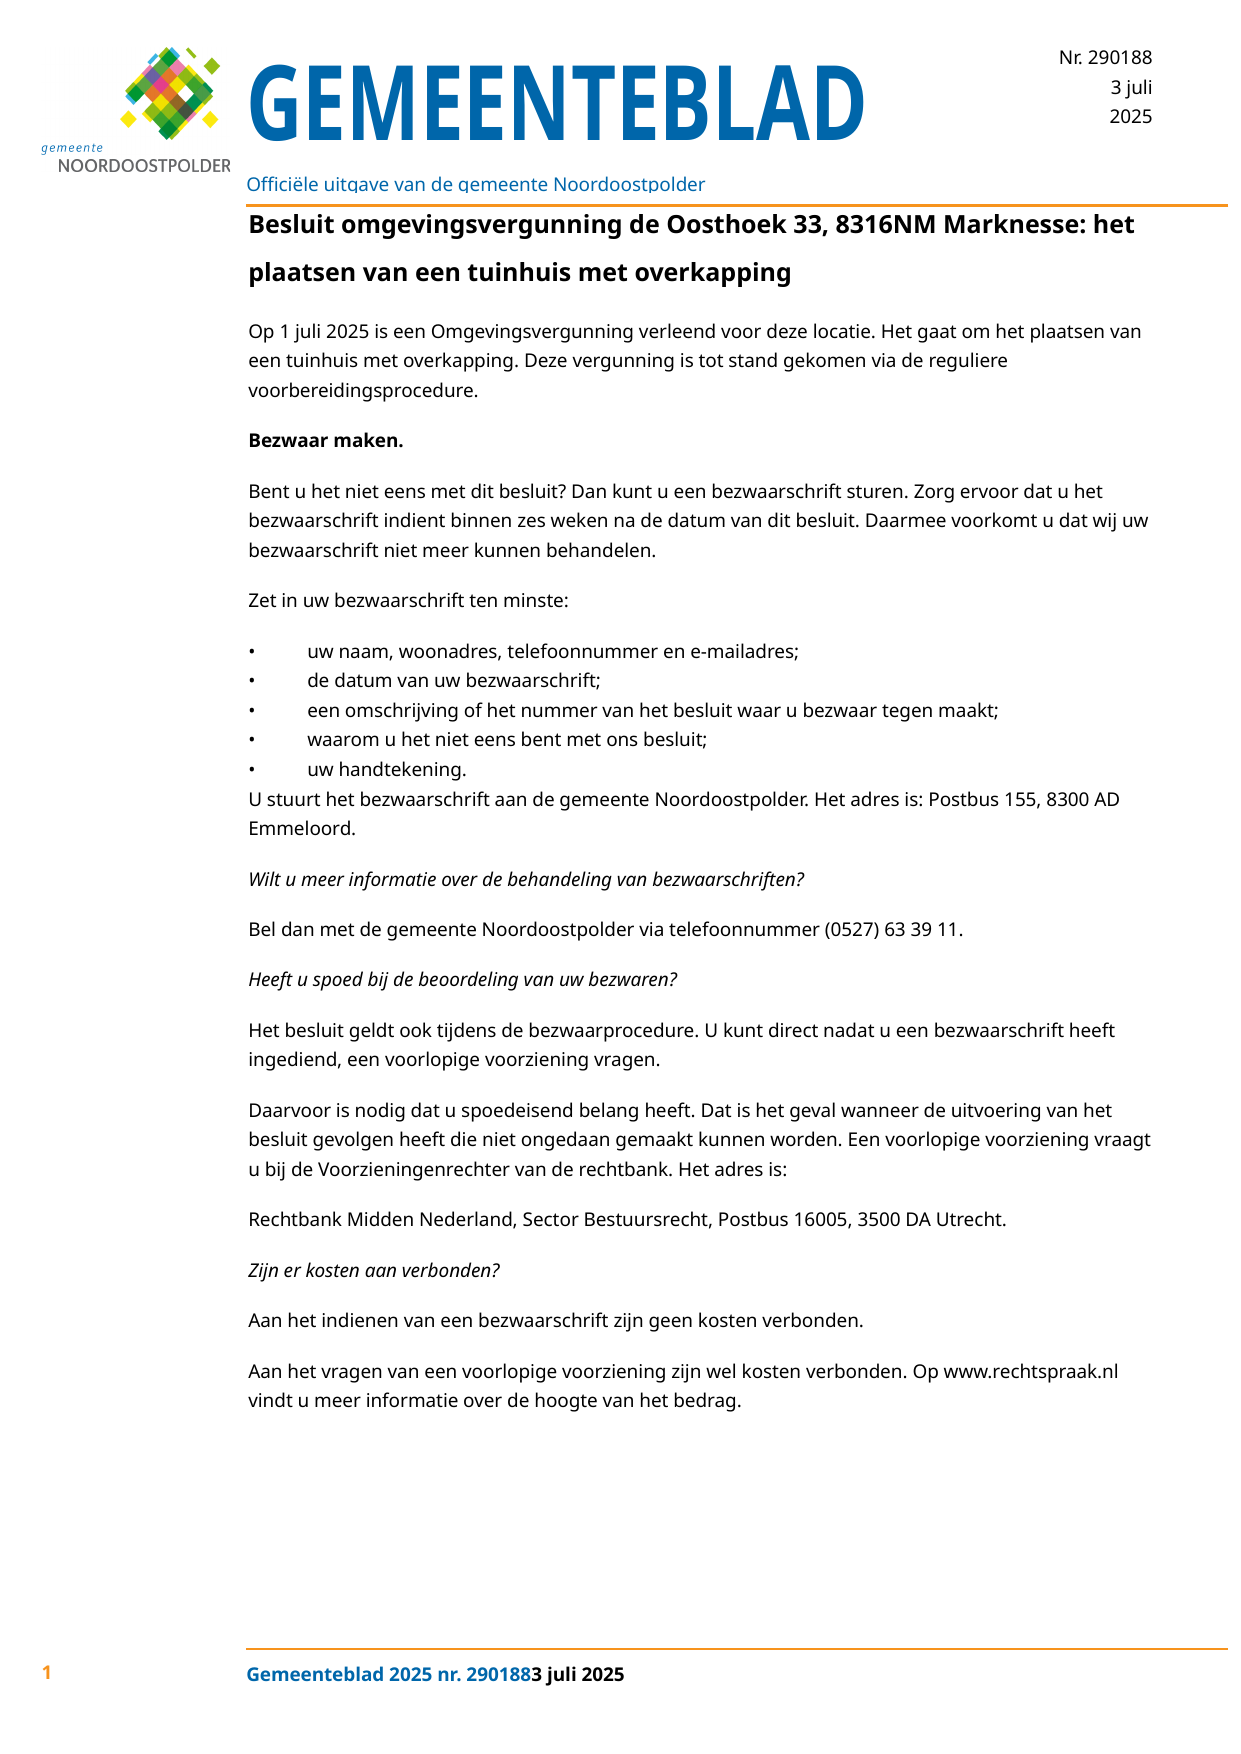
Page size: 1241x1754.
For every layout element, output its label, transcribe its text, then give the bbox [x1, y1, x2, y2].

text Zijn er kosten aan verbonden? [248, 1257, 1152, 1283]
text Wilt u meer informatie over de behandeling van bezwaarschriften? [248, 866, 1152, 892]
text Aan het indienen van een bezwaarschrift zijn geen kosten verbonden. [248, 1307, 1152, 1333]
text U stuurt het bezwaarschrift aan de gemeente Noordoostpolder. Het adres is: Postbus 155, 8300 AD Emmeloord. [248, 786, 1152, 841]
list een omschrijving of het nummer van het besluit waar u bezwaar tegen maakt; [248, 697, 1152, 723]
text Rechtbank Midden Nederland, Sector Bestuursrecht, Postbus 16005, 3500 DA Utrecht. [248, 1207, 1152, 1232]
list waarom u het niet eens bent met ons besluit; [248, 727, 1152, 752]
list uw naam, woonadres, telefoonnummer en e-mailadres; [248, 638, 1152, 664]
text Besluit omgevingsvergunning de Oosthoek 33, 8316NM Marknesse: het plaatsen van een tuinhuis met overkapping [248, 207, 1152, 288]
text Heeft u spoed bij de beoordeling van uw bezwaren? [248, 967, 1152, 992]
list de datum van uw bezwaarschrift; [248, 667, 1152, 693]
text Aan het vragen van een voorlopige voorziening zijn wel kosten verbonden. Op www.rechtspraak.nl vindt u meer informatie over de hoogte van het bedrag. [248, 1358, 1152, 1413]
text Bel dan met de gemeente Noordoostpolder via telefoonnummer (0527) 63 39 11. [248, 916, 1152, 942]
text Bezwaar maken. [248, 427, 1152, 453]
text Daarvoor is nodig dat u spoedeisend belang heeft. Dat is het geval wanneer de uitvoering van het besluit gevolgen heeft die niet ongedaan gemaakt kunnen worden. Een voorlopige voorziening vraagt u bij de Voorzieningenrechter van de rechtbank. Het adres is: [248, 1097, 1152, 1182]
text Op 1 juli 2025 is een Omgevingsvergunning verleend voor deze locatie. Het gaat om het plaatsen van een tuinhuis met overkapping. Deze vergunning is tot stand gekomen via de reguliere voorbereidingsprocedure. [248, 318, 1152, 403]
picture [41, 47, 231, 172]
text Het besluit geldt ook tijdens de bezwaarprocedure. U kunt direct nadat u een bezwaarschrift heeft ingediend, een voorlopige voorziening vragen. [248, 1017, 1152, 1072]
text Zet in uw bezwaarschrift ten minste: [248, 587, 1152, 613]
list uw handtekening. [248, 756, 1152, 782]
text Bent u het niet eens met dit besluit? Dan kunt u een bezwaarschrift sturen. Zorg ervoor dat u het bezwaarschrift indient binnen zes weken na de datum van dit besluit. Daarmee voorkomt u dat wij uw bezwaarschrift niet meer kunnen behandelen. [248, 478, 1152, 563]
